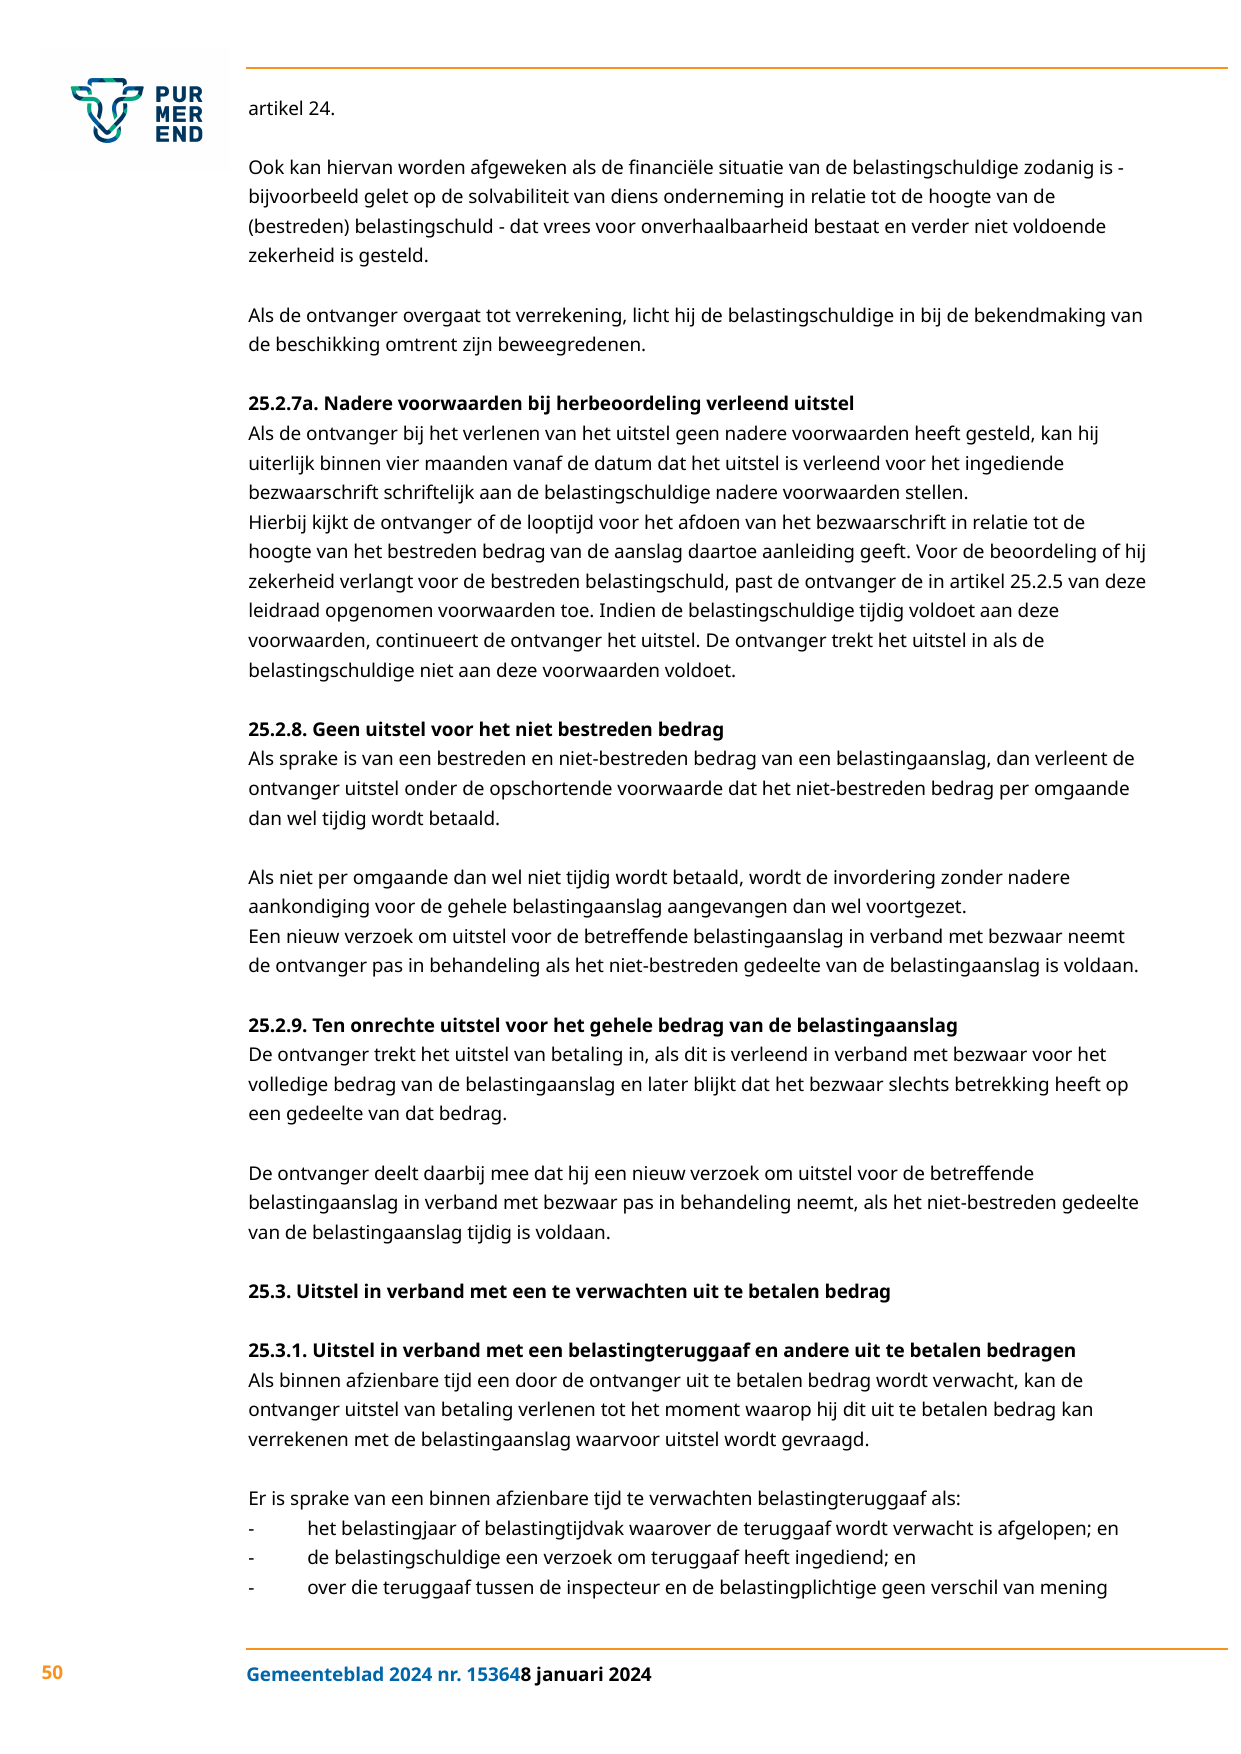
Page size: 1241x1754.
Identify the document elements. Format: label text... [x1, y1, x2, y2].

text Er is sprake van een binnen afzienbare tijd te verwachten belastingteruggaaf als: [248, 1485, 1152, 1511]
text De ontvanger trekt het uitstel van betaling in, als dit is verleend in verband met bezwaar voor het volledige bedrag van de belastingaanslag en later blijkt dat het bezwaar slechts betrekking heeft op een gedeelte van dat bedrag. [248, 1041, 1152, 1126]
text Als de ontvanger overgaat tot verrekening, licht hij de belastingschuldige in bij de bekendmaking van de beschikking omtrent zijn beweegredenen. [248, 302, 1152, 357]
list de belastingschuldige een verzoek om teruggaaf heeft ingediend; en [248, 1544, 1152, 1570]
text Als sprake is van een bestreden en niet-bestreden bedrag van een belastingaanslag, dan verleent de ontvanger uitstel onder de opschortende voorwaarde dat het niet-bestreden bedrag per omgaande dan wel tijdig wordt betaald. [248, 746, 1152, 831]
text Hierbij kijkt de ontvanger of de looptijd voor het afdoen van het bezwaarschrift in relatie tot de hoogte van het bestreden bedrag van de aanslag daartoe aanleiding geeft. Voor de beoordeling of hij zekerheid verlangt voor de bestreden belastingschuld, past de ontvanger de in artikel 25.2.5 van deze leidraad opgenomen voorwaarden toe. Indien de belastingschuldige tijdig voldoet aan deze voorwaarden, continueert de ontvanger het uitstel. De ontvanger trekt het uitstel in als de belastingschuldige niet aan deze voorwaarden voldoet. [248, 509, 1152, 683]
text 25.3.1. Uitstel in verband met een belastingteruggaaf en andere uit te betalen bedragen [248, 1337, 1152, 1363]
picture [41, 47, 231, 172]
list het belastingjaar of belastingtijdvak waarover de teruggaaf wordt verwacht is afgelopen; en [248, 1515, 1152, 1541]
text Ook kan hiervan worden afgeweken als de financiële situatie van de belastingschuldige zodanig is - bijvoorbeeld gelet op de solvabiliteit van diens onderneming in relatie tot de hoogte van de (bestreden) belastingschuld - dat vrees voor onverhaalbaarheid bestaat en verder niet voldoende zekerheid is gesteld. [248, 154, 1152, 268]
text 25.2.7a. Nadere voorwaarden bij herbeoordeling verleend uitstel [248, 391, 1152, 416]
text 25.2.9. Ten onrechte uitstel voor het gehele bedrag van de belastingaanslag [248, 1012, 1152, 1038]
list over die teruggaaf tussen de inspecteur en de belastingplichtige geen verschil van mening [248, 1574, 1152, 1600]
text 25.2.8. Geen uitstel voor het niet bestreden bedrag [248, 716, 1152, 742]
text De ontvanger deelt daarbij mee dat hij een nieuw verzoek om uitstel voor de betreffende belastingaanslag in verband met bezwaar pas in behandeling neemt, als het niet-bestreden gedeelte van de belastingaanslag tijdig is voldaan. [248, 1160, 1152, 1245]
text Als binnen afzienbare tijd een door de ontvanger uit te betalen bedrag wordt verwacht, kan de ontvanger uitstel van betaling verlenen tot het moment waarop hij dit uit te betalen bedrag kan verrekenen met de belastingaanslag waarvoor uitstel wordt gevraagd. [248, 1367, 1152, 1452]
text artikel 24. [248, 95, 1152, 121]
text Als de ontvanger bij het verlenen van het uitstel geen nadere voorwaarden heeft gesteld, kan hij uiterlijk binnen vier maanden vanaf de datum dat het uitstel is verleend voor het ingediende bezwaarschrift schriftelijk aan de belastingschuldige nadere voorwaarden stellen. [248, 420, 1152, 505]
text Als niet per omgaande dan wel niet tijdig wordt betaald, wordt de invordering zonder nadere aankondiging voor de gehele belastingaanslag aangevangen dan wel voortgezet. [248, 864, 1152, 919]
text 25.3. Uitstel in verband met een te verwachten uit te betalen bedrag [248, 1278, 1152, 1304]
text Een nieuw verzoek om uitstel voor de betreffende belastingaanslag in verband met bezwaar neemt de ontvanger pas in behandeling als het niet-bestreden gedeelte van de belastingaanslag is voldaan. [248, 923, 1152, 978]
